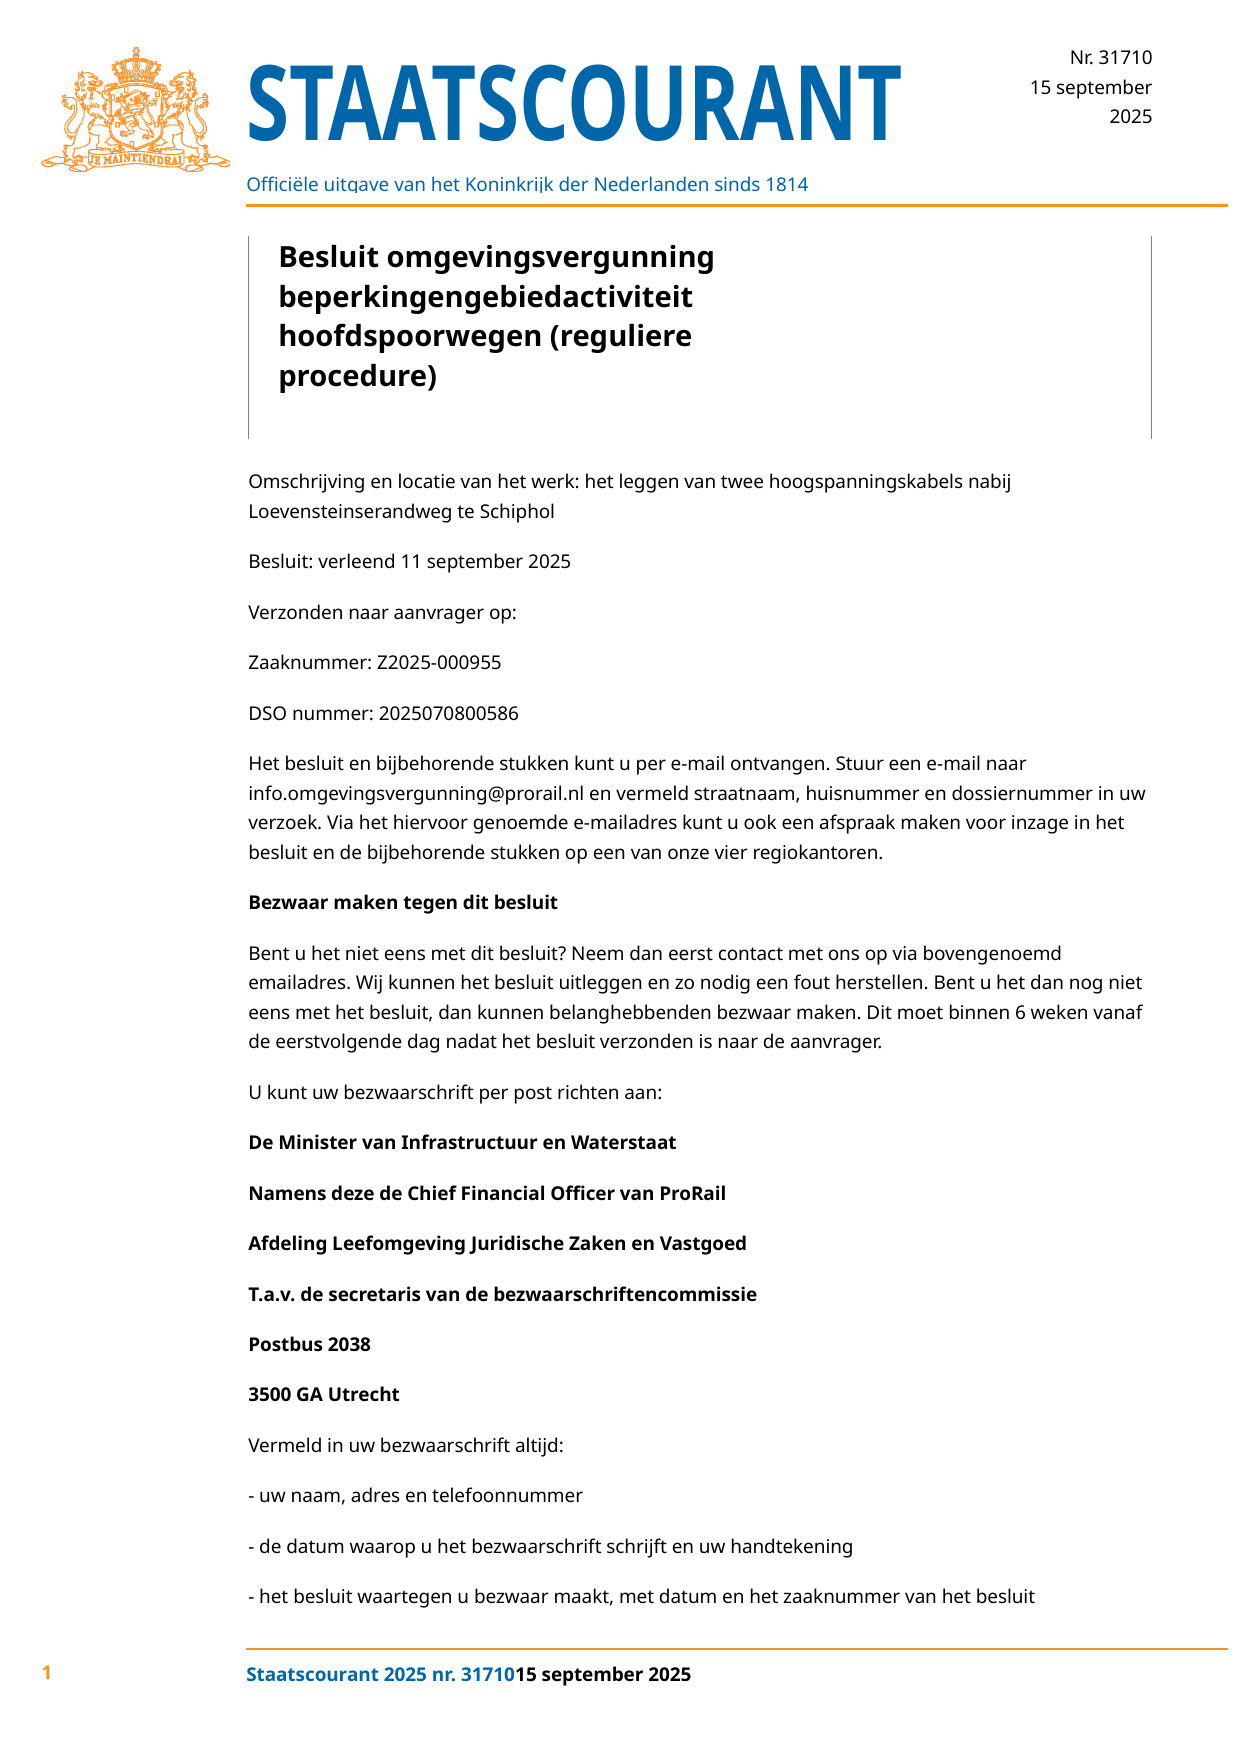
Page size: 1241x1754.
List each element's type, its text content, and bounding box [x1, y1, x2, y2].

table_header [850, 236, 912, 413]
text DSO nummer: 2025070800586 [248, 700, 1152, 726]
text Verzonden naar aanvrager op: [248, 599, 1152, 625]
picture [912, 236, 1090, 414]
text Vermeld in uw bezwaarschrift altijd: [248, 1432, 1152, 1458]
text Besluit: verleend 11 september 2025 [248, 549, 1152, 574]
table_header Besluit omgevingsvergunning beperkingengebiedactiviteit hoofdspoorwegen (reguliere procedure) [249, 236, 850, 439]
text Afdeling Leefomgeving Juridische Zaken en Vastgoed [248, 1230, 1152, 1256]
text De Minister van Infrastructuur en Waterstaat [248, 1129, 1152, 1155]
text Het besluit en bijbehorende stukken kunt u per e-mail ontvangen. Stuur een e-mail naar info.omgevingsvergunning@prorail.nl en vermeld straatnaam, huisnummer en dossiernummer in uw verzoek. Via het hiervoor genoemde e-mailadres kunt u ook een afspraak maken voor inzage in het besluit en de bijbehorende stukken op een van onze vier regiokantoren. [248, 750, 1152, 865]
text - uw naam, adres en telefoonnummer [248, 1482, 1152, 1508]
text Bezwaar maken tegen dit besluit [248, 889, 1152, 915]
picture [41, 47, 231, 172]
text Zaaknummer: Z2025-000955 [248, 649, 1152, 675]
text Namens deze de Chief Financial Officer van ProRail [248, 1180, 1152, 1206]
text Omschrijving en locatie van het werk: het leggen van twee hoogspanningskabels nabij Loevensteinserandweg te Schiphol [248, 469, 1152, 524]
text - het besluit waartegen u bezwaar maakt, met datum en het zaaknummer van het besluit [248, 1583, 1152, 1609]
table_header [850, 414, 1151, 439]
text T.a.v. de secretaris van de bezwaarschriftencommissie [248, 1281, 1152, 1306]
text - de datum waarop u het bezwaarschrift schrijft en uw handtekening [248, 1533, 1152, 1558]
text Postbus 2038 [248, 1331, 1152, 1357]
text Bent u het niet eens met dit besluit? Neem dan eerst contact met ons op via bovengenoemd emailadres. Wij kunnen het besluit uitleggen en zo nodig een fout herstellen. Bent u het dan nog niet eens met het besluit, dan kunnen belanghebbenden bezwaar maken. Dit moet binnen 6 weken vanaf de eerstvolgende dag nadat het besluit verzonden is naar de aanvrager. [248, 940, 1152, 1054]
text U kunt uw bezwaarschrift per post richten aan: [248, 1079, 1152, 1105]
table_header [1090, 236, 1151, 413]
text 3500 GA Utrecht [248, 1382, 1152, 1407]
